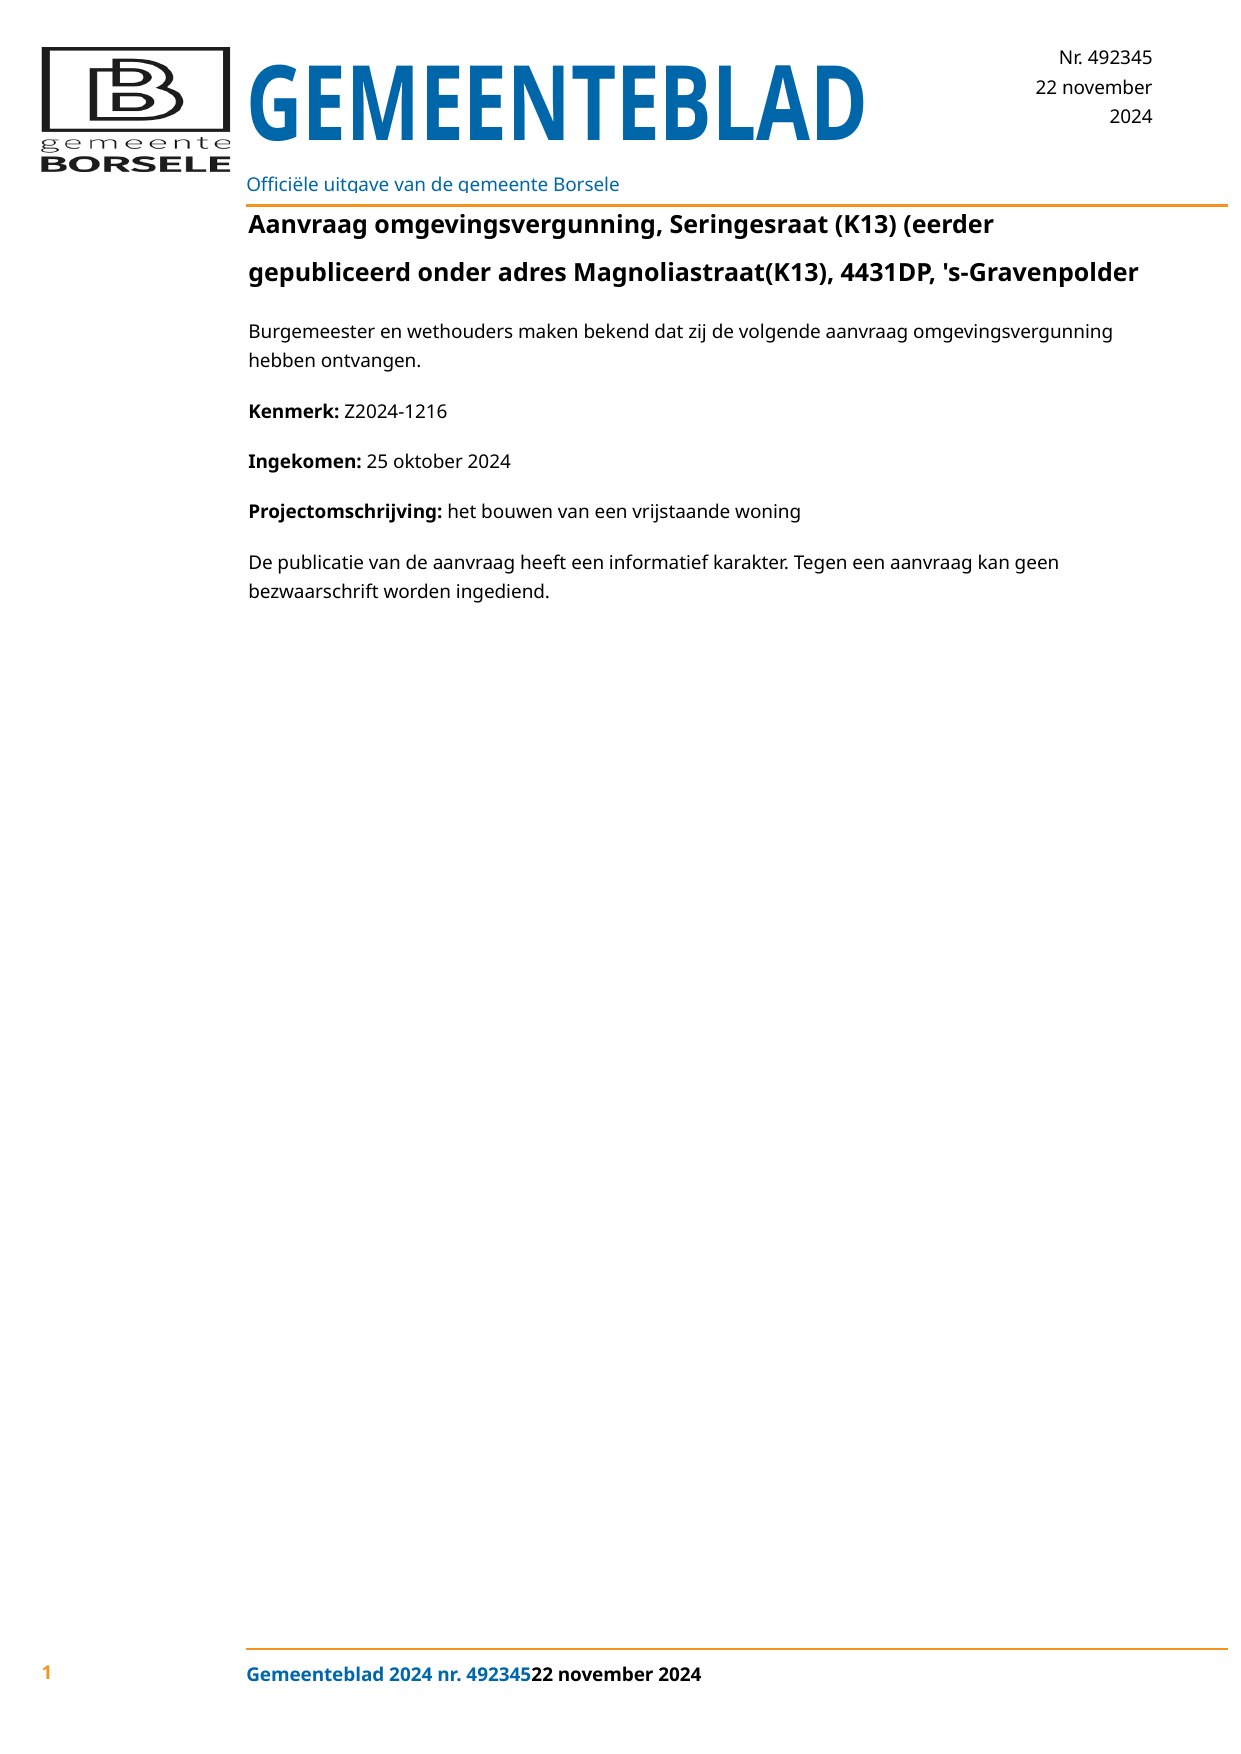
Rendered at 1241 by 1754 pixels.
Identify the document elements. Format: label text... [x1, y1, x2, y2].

text Kenmerk: Z2024-1216 [248, 398, 1152, 424]
text De publicatie van de aanvraag heeft een informatief karakter. Tegen een aanvraag kan geen bezwaarschrift worden ingediend. [248, 549, 1152, 604]
text Ingekomen: 25 oktober 2024 [248, 448, 1152, 474]
picture [41, 47, 231, 172]
text Burgemeester en wethouders maken bekend dat zij de volgende aanvraag omgevingsvergunning hebben ontvangen. [248, 318, 1152, 373]
text Aanvraag omgevingsvergunning, Seringesraat (K13) (eerder gepubliceerd onder adres Magnoliastraat(K13), 4431DP, 's-Gravenpolder [248, 207, 1152, 288]
text Projectomschrijving: het bouwen van een vrijstaande woning [248, 499, 1152, 524]
